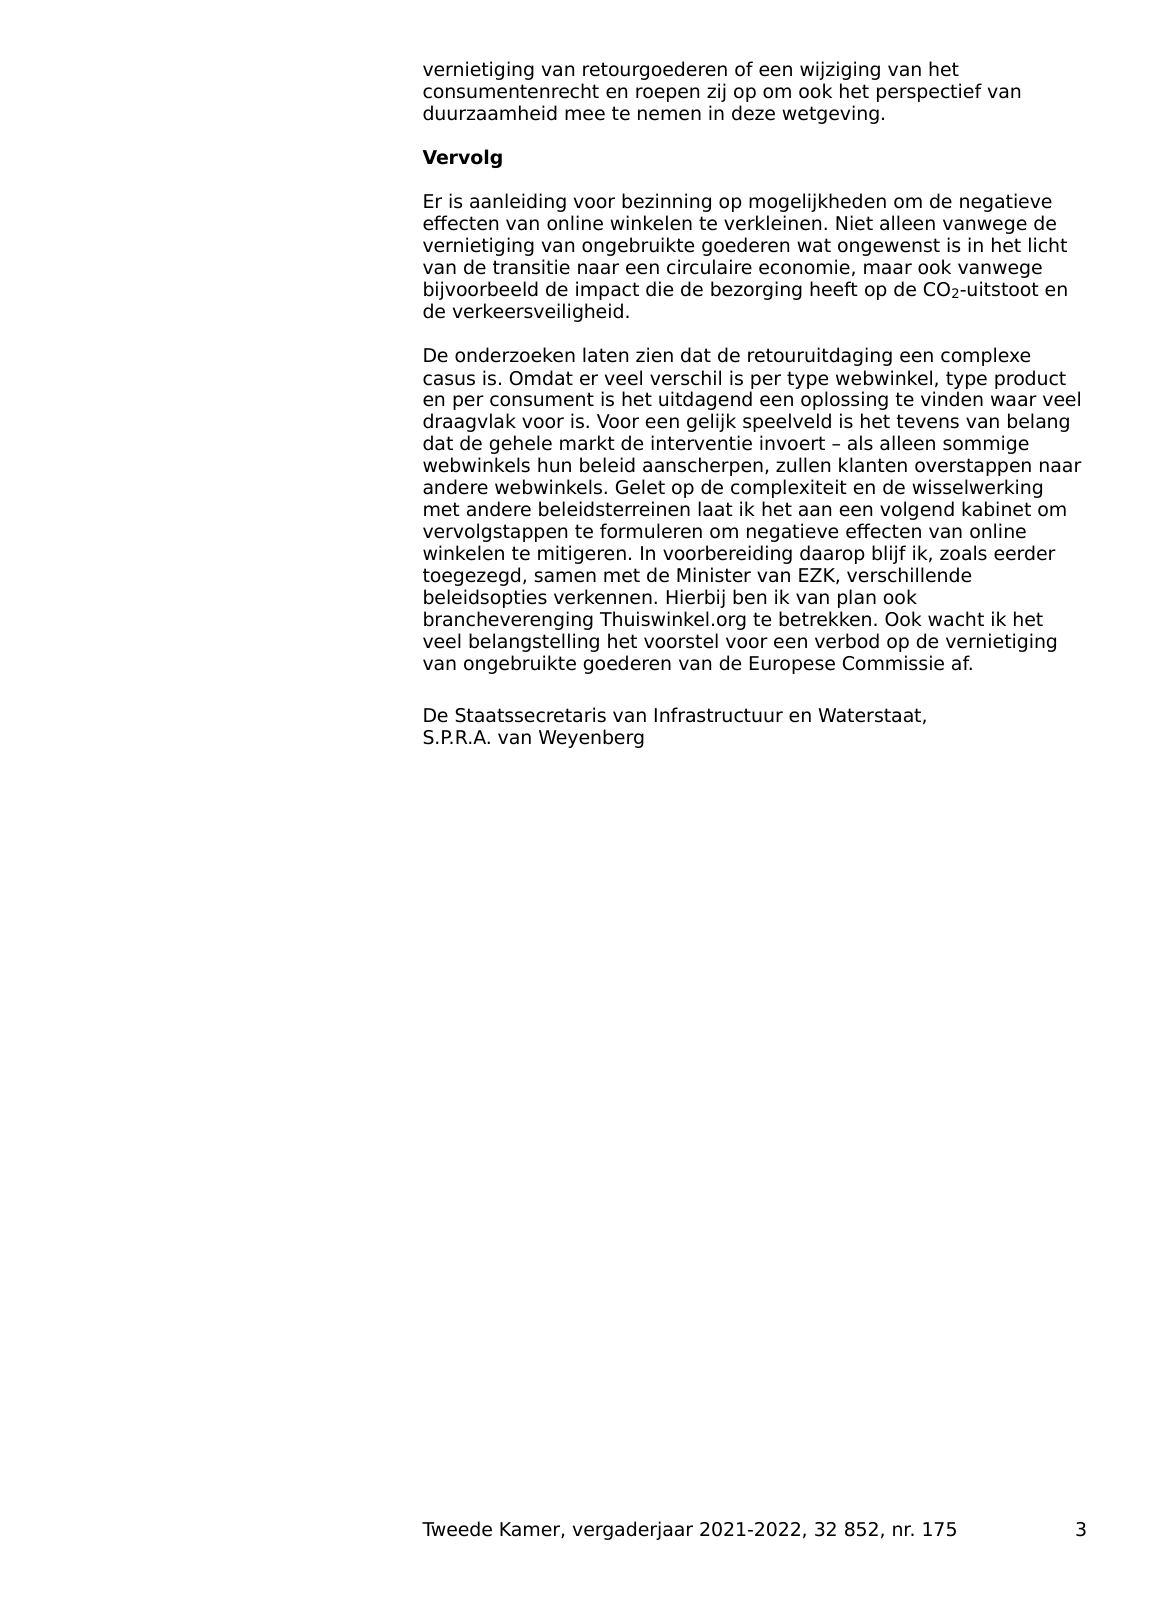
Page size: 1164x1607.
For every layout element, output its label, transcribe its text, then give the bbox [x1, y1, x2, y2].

text De Staatssecretaris van Infrastructuur en Waterstaat, S.P.R.A. van Weyenberg [422, 705, 1087, 749]
text Er is aanleiding voor bezinning op mogelijkheden om de negatieve effecten van online winkelen te verkleinen. Niet alleen vanwege de vernietiging van ongebruikte goederen wat ongewenst is in het licht van de transitie naar een circulaire economie, maar ook vanwege bijvoorbeeld de impact die de bezorging heeft op de CO2-uitstoot en de verkeersveiligheid. [422, 191, 1087, 323]
subtitle Vervolg [422, 147, 1087, 169]
text vernietiging van retourgoederen of een wijziging van het consumentenrecht en roepen zij op om ook het perspectief van duurzaamheid mee te nemen in deze wetgeving. [422, 59, 1087, 125]
text De onderzoeken laten zien dat de retouruitdaging een complexe casus is. Omdat er veel verschil is per type webwinkel, type product en per consument is het uitdagend een oplossing te vinden waar veel draagvlak voor is. Voor een gelijk speelveld is het tevens van belang dat de gehele markt de interventie invoert – als alleen sommige webwinkels hun beleid aanscherpen, zullen klanten overstappen naar andere webwinkels. Gelet op de complexiteit en de wisselwerking met andere beleidsterreinen laat ik het aan een volgend kabinet om vervolgstappen te formuleren om negatieve effecten van online winkelen te mitigeren. In voorbereiding daarop blijf ik, zoals eerder toegezegd, samen met de Minister van EZK, verschillende beleidsopties verkennen. Hierbij ben ik van plan ook brancheverenging Thuiswinkel.org te betrekken. Ook wacht ik het veel belangstelling het voorstel voor een verbod op de vernietiging van ongebruikte goederen van de Europese Commissie af. [422, 345, 1087, 675]
